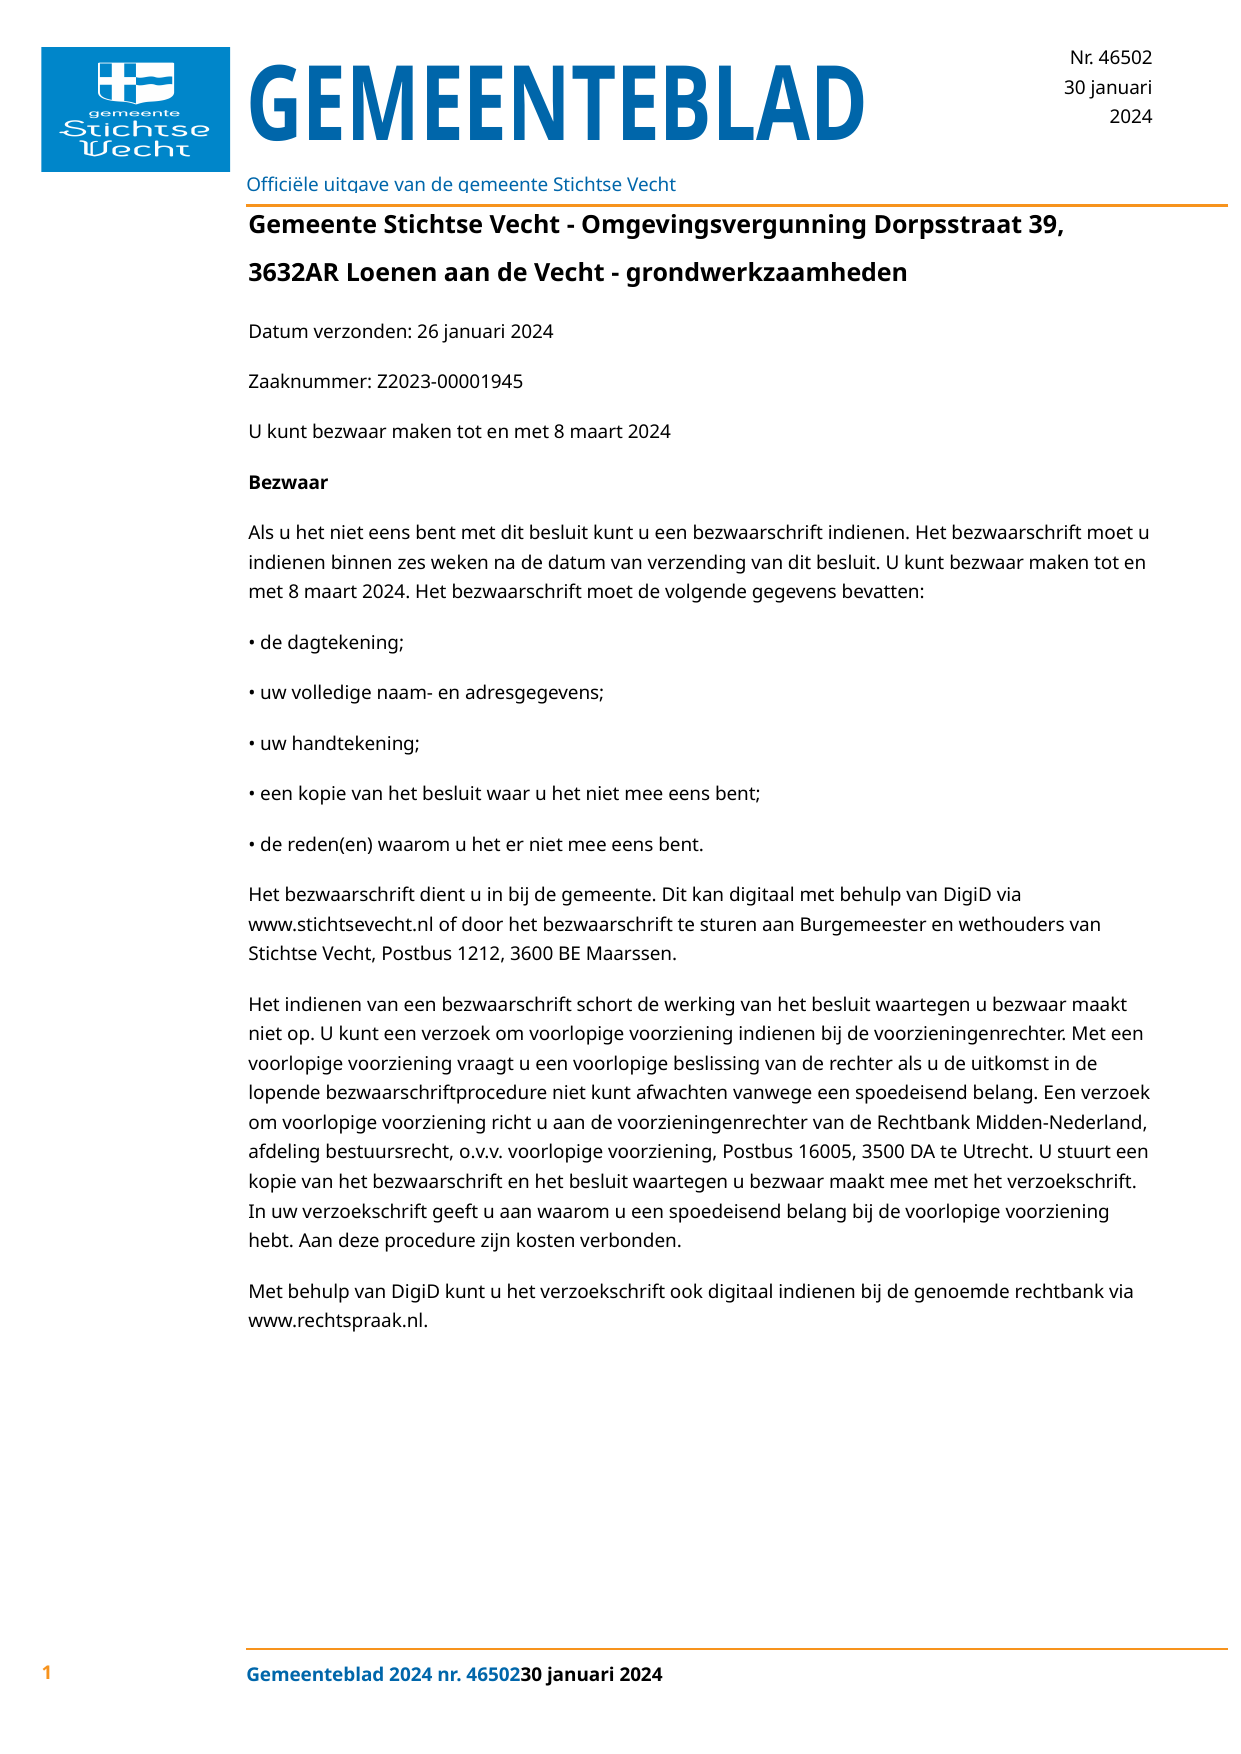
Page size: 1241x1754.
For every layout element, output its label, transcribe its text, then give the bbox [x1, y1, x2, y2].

text Bezwaar [248, 469, 1152, 495]
text • een kopie van het besluit waar u het niet mee eens bent; [248, 780, 1152, 806]
picture [137, 63, 174, 103]
text Als u het niet eens bent met dit besluit kunt u een bezwaarschrift indienen. Het bezwaarschrift moet u indienen binnen zes weken na de datum van verzending van dit besluit. U kunt bezwaar maken tot en met 8 maart 2024. Het bezwaarschrift moet de volgende gegevens bevatten: [248, 519, 1152, 604]
picture [99, 63, 135, 101]
text • uw volledige naam- en adresgegevens; [248, 679, 1152, 705]
text Zaaknummer: Z2023-00001945 [248, 368, 1152, 394]
text Het indienen van een bezwaarschrift schort de werking van het besluit waartegen u bezwaar maakt niet op. U kunt een verzoek om voorlopige voorziening indienen bij de voorzieningenrechter. Met een voorlopige voorziening vraagt u een voorlopige beslissing van de rechter als u de uitkomst in de lopende bezwaarschriftprocedure niet kunt afwachten vanwege een spoedeisend belang. Een verzoek om voorlopige voorziening richt u aan de voorzieningenrechter van de Rechtbank Midden-Nederland, afdeling bestuursrecht, o.v.v. voorlopige voorziening, Postbus 16005, 3500 DA te Utrecht. U stuurt een kopie van het bezwaarschrift en het besluit waartegen u bezwaar maakt mee met het verzoekschrift. In uw verzoekschrift geeft u aan waarom u een spoedeisend belang bij de voorlopige voorziening hebt. Aan deze procedure zijn kosten verbonden. [248, 991, 1152, 1253]
text Datum verzonden: 26 januari 2024 [248, 318, 1152, 344]
text U kunt bezwaar maken tot en met 8 maart 2024 [248, 419, 1152, 444]
text Het bezwaarschrift dient u in bij de gemeente. Dit kan digitaal met behulp van DigiD via www.stichtsevecht.nl of door het bezwaarschrift te sturen aan Burgemeester en wethouders van Stichtse Vecht, Postbus 1212, 3600 BE Maarssen. [248, 881, 1152, 966]
text Gemeente Stichtse Vecht - Omgevingsvergunning Dorpsstraat 39, 3632AR Loenen aan de Vecht - grondwerkzaamheden [248, 207, 1152, 288]
text • de reden(en) waarom u het er niet mee eens bent. [248, 831, 1152, 857]
text • uw handtekening; [248, 730, 1152, 756]
text • de dagtekening; [248, 629, 1152, 655]
text Met behulp van DigiD kunt u het verzoekschrift ook digitaal indienen bij de genoemde rechtbank via www.rechtspraak.nl. [248, 1278, 1152, 1333]
